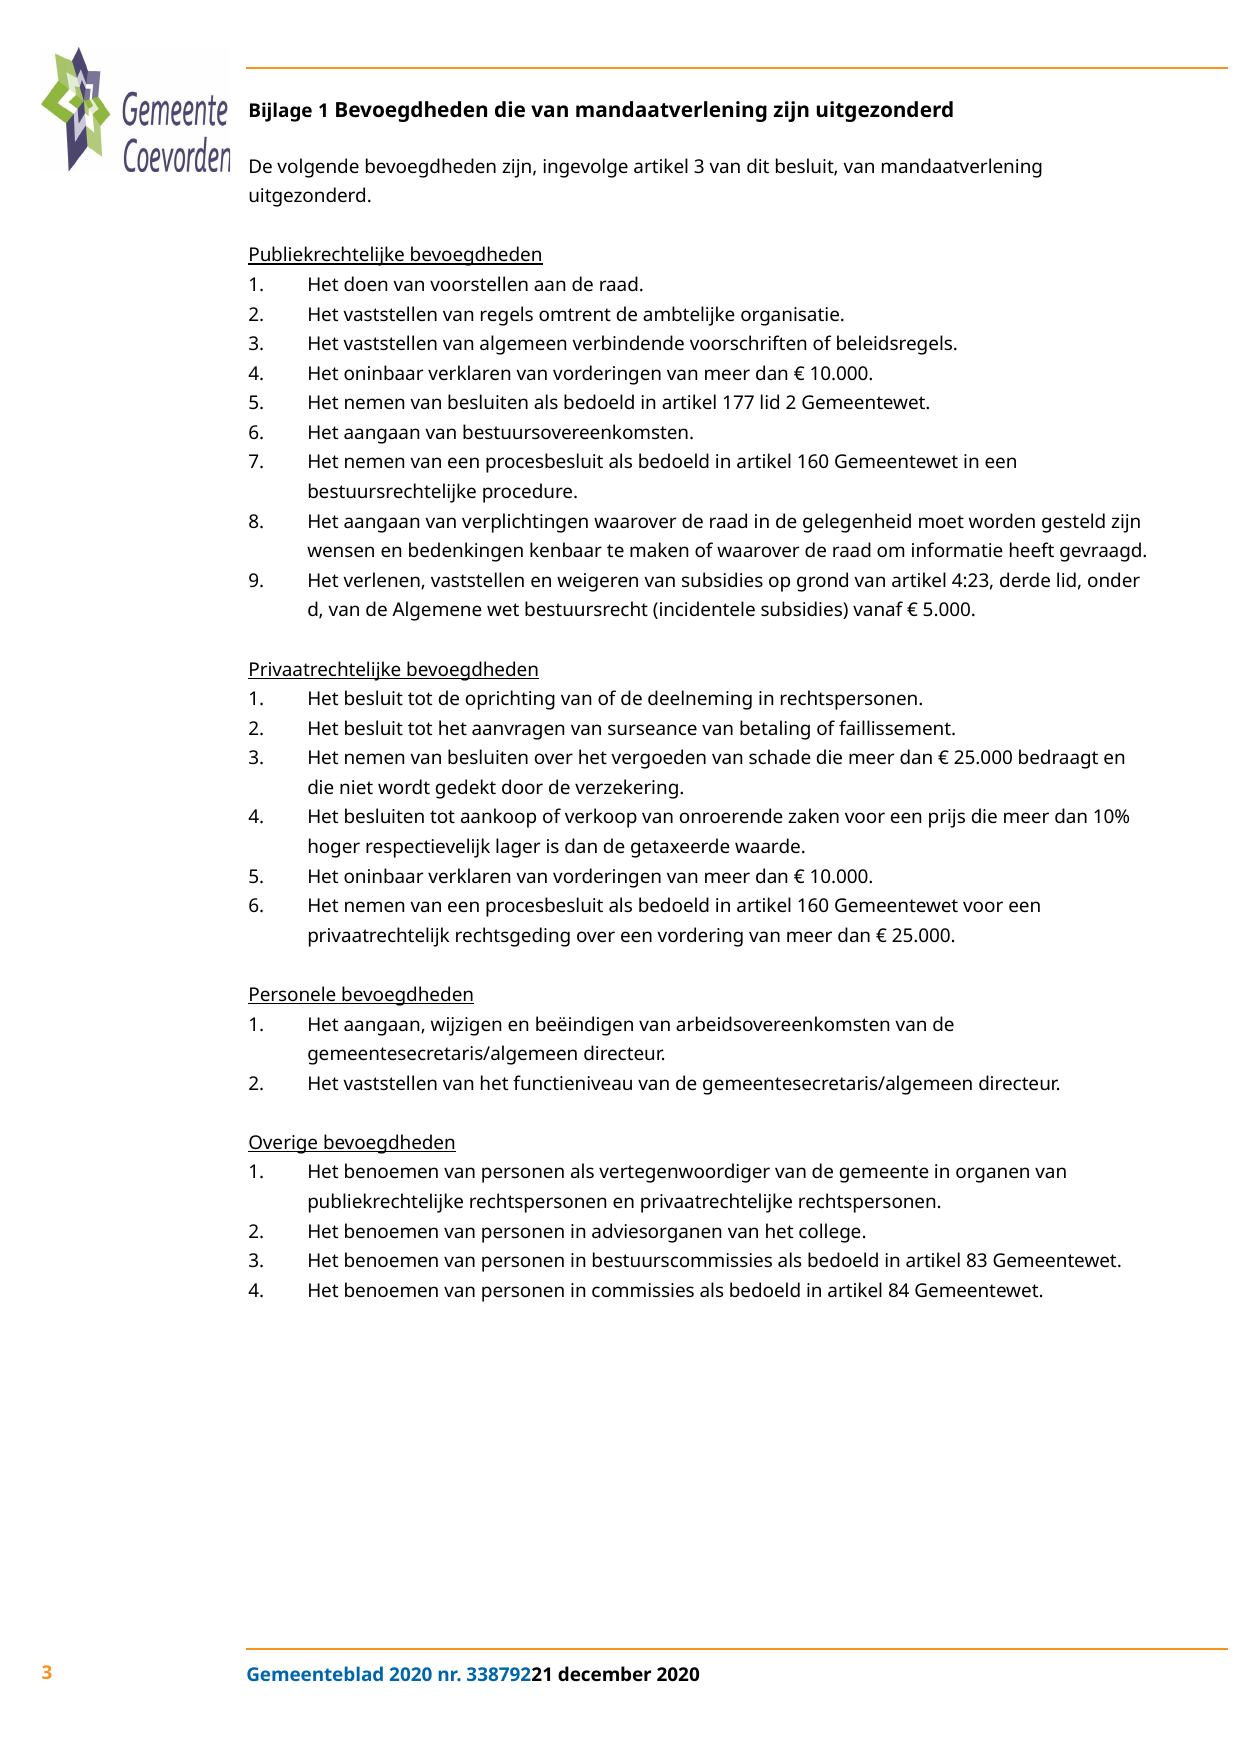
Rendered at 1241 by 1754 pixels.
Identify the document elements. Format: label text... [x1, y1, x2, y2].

list Het verlenen, vaststellen en weigeren van subsidies op grond van artikel 4:23, derde lid, onder d, van de Algemene wet bestuursrecht (incidentele subsidies) vanaf € 5.000. [248, 567, 1152, 622]
text Bijlage 1 Bevoegdheden die van mandaatverlening zijn uitgezonderd [248, 95, 1152, 123]
text De volgende bevoegdheden zijn, ingevolge artikel 3 van dit besluit, van mandaatverlening uitgezonderd. [248, 153, 1152, 208]
text Overige bevoegdheden [248, 1129, 1152, 1155]
list Het oninbaar verklaren van vorderingen van meer dan € 10.000. [248, 360, 1152, 386]
list Het besluit tot het aanvragen van surseance van betaling of faillissement. [248, 715, 1152, 741]
list Het besluiten tot aankoop of verkoop van onroerende zaken voor een prijs die meer dan 10% hoger respectievelijk lager is dan de getaxeerde waarde. [248, 804, 1152, 859]
list Het oninbaar verklaren van vorderingen van meer dan € 10.000. [248, 863, 1152, 889]
list Het aangaan, wijzigen en beëindigen van arbeidsovereenkomsten van de gemeentesecretaris/algemeen directeur. [248, 1011, 1152, 1066]
list Het nemen van een procesbesluit als bedoeld in artikel 160 Gemeentewet voor een privaatrechtelijk rechtsgeding over een vordering van meer dan € 25.000. [248, 892, 1152, 948]
list Het aangaan van verplichtingen waarover de raad in de gelegenheid moet worden gesteld zijn wensen en bedenkingen kenbaar te maken of waarover de raad om informatie heeft gevraagd. [248, 508, 1152, 563]
list Het doen van voorstellen aan de raad. [248, 271, 1152, 297]
list Het benoemen van personen in commissies als bedoeld in artikel 84 Gemeentewet. [248, 1277, 1152, 1303]
text Publiekrechtelijke bevoegdheden [248, 242, 1152, 267]
list Het vaststellen van regels omtrent de ambtelijke organisatie. [248, 301, 1152, 327]
text Personele bevoegdheden [248, 981, 1152, 1007]
list Het benoemen van personen in bestuurscommissies als bedoeld in artikel 83 Gemeentewet. [248, 1247, 1152, 1273]
list Het aangaan van bestuursovereenkomsten. [248, 419, 1152, 445]
list Het benoemen van personen als vertegenwoordiger van de gemeente in organen van publiekrechtelijke rechtspersonen en privaatrechtelijke rechtspersonen. [248, 1159, 1152, 1214]
list Het besluit tot de oprichting van of de deelneming in rechtspersonen. [248, 685, 1152, 711]
list Het nemen van besluiten als bedoeld in artikel 177 lid 2 Gemeentewet. [248, 389, 1152, 415]
text Privaatrechtelijke bevoegdheden [248, 656, 1152, 682]
list Het nemen van een procesbesluit als bedoeld in artikel 160 Gemeentewet in een bestuursrechtelijke procedure. [248, 449, 1152, 504]
list Het vaststellen van het functieniveau van de gemeentesecretaris/algemeen directeur. [248, 1070, 1152, 1096]
picture [41, 47, 231, 172]
list Het nemen van besluiten over het vergoeden van schade die meer dan € 25.000 bedraagt en die niet wordt gedekt door de verzekering. [248, 744, 1152, 800]
list Het vaststellen van algemeen verbindende voorschriften of beleidsregels. [248, 330, 1152, 356]
list Het benoemen van personen in adviesorganen van het college. [248, 1218, 1152, 1244]
